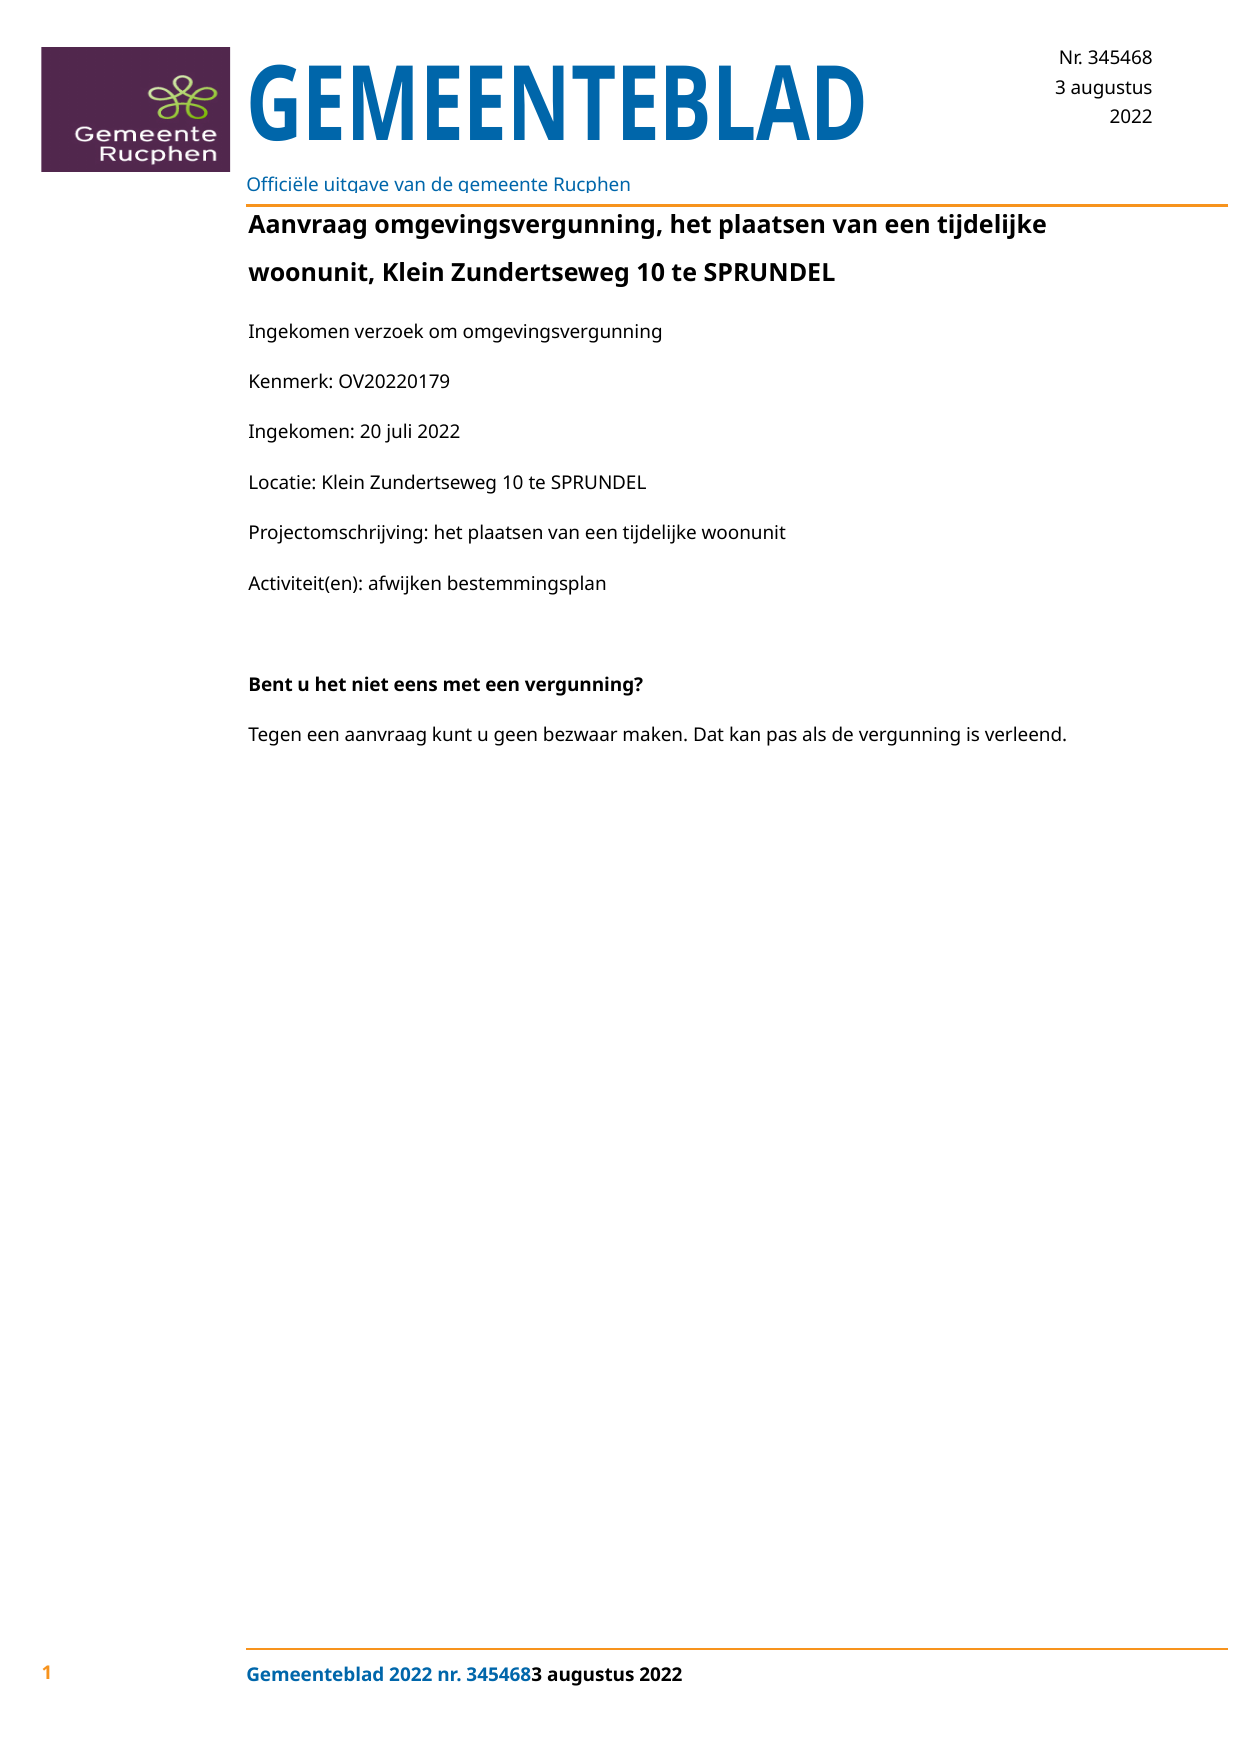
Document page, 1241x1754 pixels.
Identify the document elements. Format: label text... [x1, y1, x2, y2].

text Locatie: Klein Zundertseweg 10 te SPRUNDEL [248, 469, 1152, 495]
text Ingekomen verzoek om omgevingsvergunning [248, 318, 1152, 344]
text Bent u het niet eens met een vergunning? [248, 671, 1152, 697]
text Activiteit(en): afwijken bestemmingsplan [248, 570, 1152, 596]
picture [41, 47, 231, 172]
text Kenmerk: OV20220179 [248, 368, 1152, 394]
text Tegen een aanvraag kunt u geen bezwaar maken. Dat kan pas als de vergunning is verleend. [248, 721, 1152, 747]
text Ingekomen: 20 juli 2022 [248, 419, 1152, 444]
text Aanvraag omgevingsvergunning, het plaatsen van een tijdelijke woonunit, Klein Zundertseweg 10 te SPRUNDEL [248, 207, 1152, 288]
text Projectomschrijving: het plaatsen van een tijdelijke woonunit [248, 519, 1152, 545]
